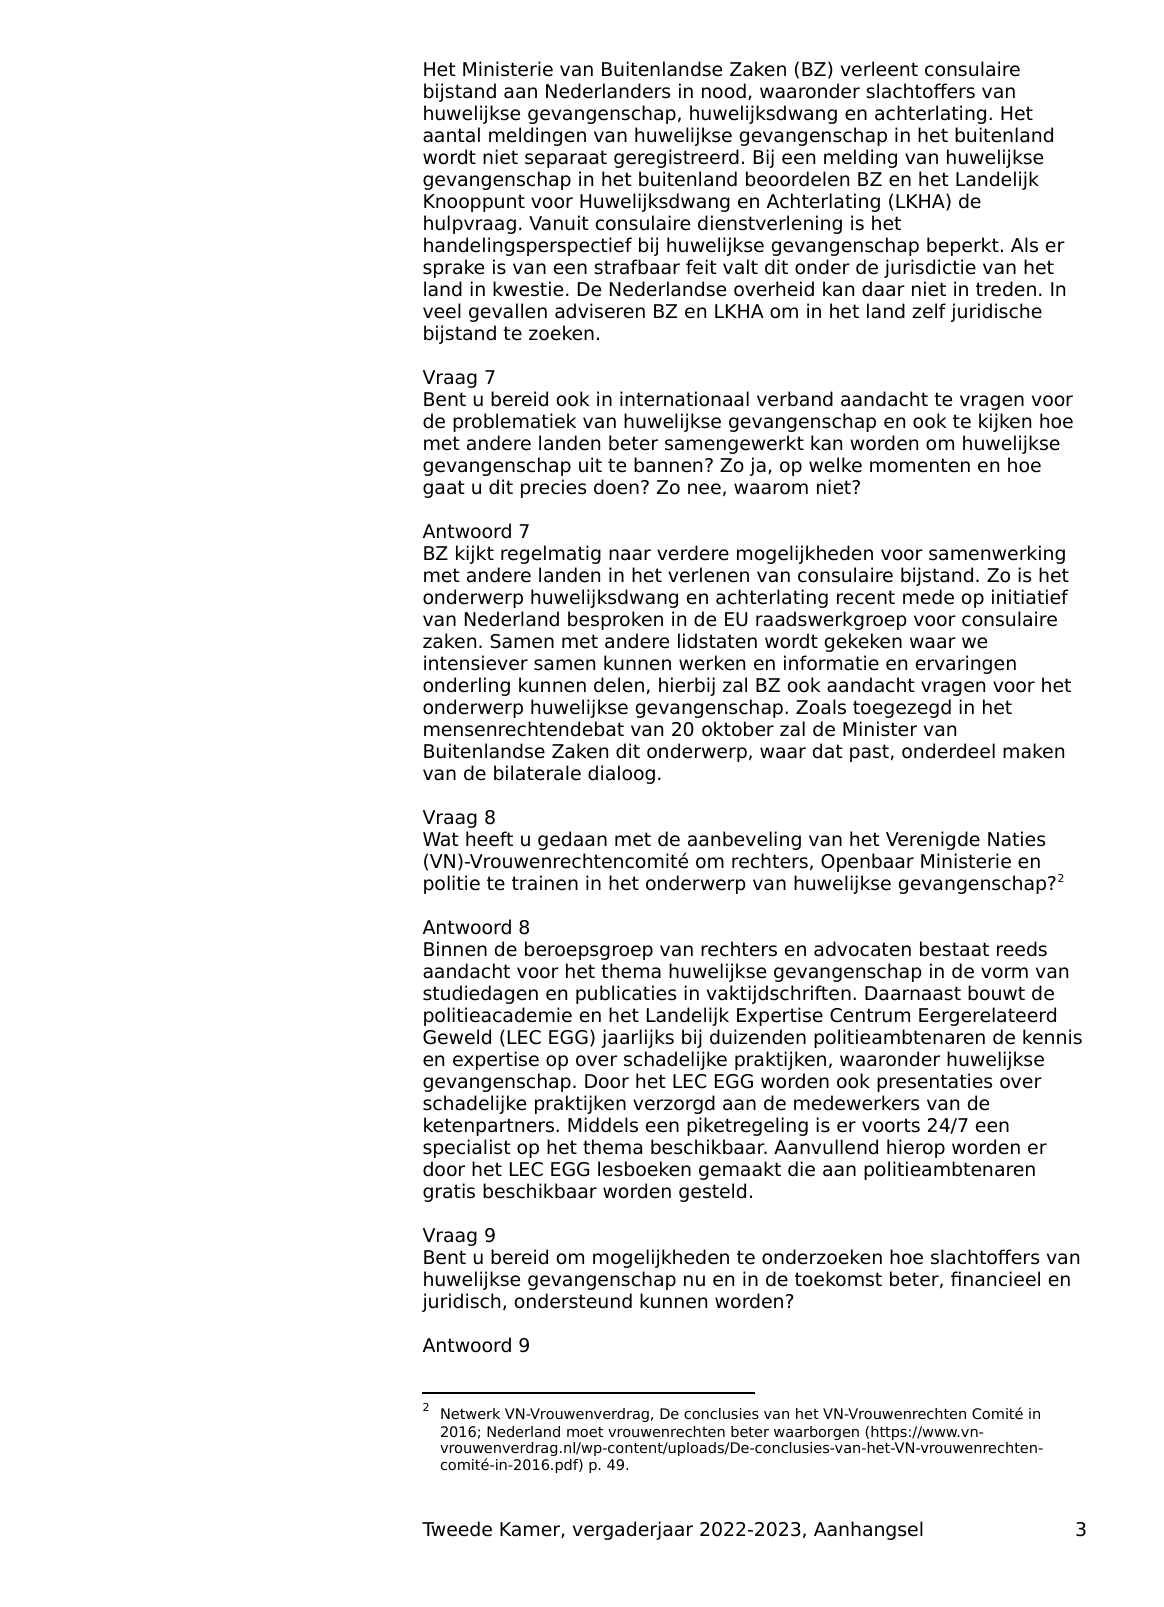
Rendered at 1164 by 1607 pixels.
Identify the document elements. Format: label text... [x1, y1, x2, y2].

text Netwerk VN-Vrouwenverdrag, De conclusies van het VN-Vrouwenrechten Comité in 2016; Nederland moet vrouwenrechten beter waarborgen (https://www.vn-vrouwenverdrag.nl/wp-content/uploads/De-conclusies-van-het-VN-vrouwenrechten-comité-in-2016.pdf) p. 49. [422, 1402, 1087, 1474]
text Antwoord 8 [422, 917, 1087, 939]
text Bent u bereid ook in internationaal verband aandacht te vragen voor de problematiek van huwelijkse gevangenschap en ook te kijken hoe met andere landen beter samengewerkt kan worden om huwelijkse gevangenschap uit te bannen? Zo ja, op welke momenten en hoe gaat u dit precies doen? Zo nee, waarom niet? [422, 389, 1087, 499]
text Bent u bereid om mogelijkheden te onderzoeken hoe slachtoffers van huwelijkse gevangenschap nu en in de toekomst beter, financieel en juridisch, ondersteund kunnen worden? [422, 1247, 1087, 1313]
text Antwoord 7 [422, 521, 1087, 543]
text Vraag 7 [422, 367, 1087, 389]
text Wat heeft u gedaan met de aanbeveling van het Verenigde Naties (VN)-Vrouwenrechtencomité om rechters, Openbaar Ministerie en politie te trainen in het onderwerp van huwelijkse gevangenschap? [422, 829, 1087, 895]
text Het Ministerie van Buitenlandse Zaken (BZ) verleent consulaire bijstand aan Nederlanders in nood, waaronder slachtoffers van huwelijkse gevangenschap, huwelijksdwang en achterlating. Het aantal meldingen van huwelijkse gevangenschap in het buitenland wordt niet separaat geregistreerd. Bij een melding van huwelijkse gevangenschap in het buitenland beoordelen BZ en het Landelijk Knooppunt voor Huwelijksdwang en Achterlating (LKHA) de hulpvraag. Vanuit consulaire dienstverlening is het handelingsperspectief bij huwelijkse gevangenschap beperkt. Als er sprake is van een strafbaar feit valt dit onder de jurisdictie van het land in kwestie. De Nederlandse overheid kan daar niet in treden. In veel gevallen adviseren BZ en LKHA om in het land zelf juridische bijstand te zoeken. [422, 59, 1087, 345]
text Vraag 8 [422, 807, 1087, 829]
text BZ kijkt regelmatig naar verdere mogelijkheden voor samenwerking met andere landen in het verlenen van consulaire bijstand. Zo is het onderwerp huwelijksdwang en achterlating recent mede op initiatief van Nederland besproken in de EU raadswerkgroep voor consulaire zaken. Samen met andere lidstaten wordt gekeken waar we intensiever samen kunnen werken en informatie en ervaringen onderling kunnen delen, hierbij zal BZ ook aandacht vragen voor het onderwerp huwelijkse gevangenschap. Zoals toegezegd in het mensenrechtendebat van 20 oktober zal de Minister van Buitenlandse Zaken dit onderwerp, waar dat past, onderdeel maken van de bilaterale dialoog. [422, 543, 1087, 785]
text Vraag 9 [422, 1225, 1087, 1247]
text Binnen de beroepsgroep van rechters en advocaten bestaat reeds aandacht voor het thema huwelijkse gevangenschap in de vorm van studiedagen en publicaties in vaktijdschriften. Daarnaast bouwt de politieacademie en het Landelijk Expertise Centrum Eergerelateerd Geweld (LEC EGG) jaarlijks bij duizenden politieambtenaren de kennis en expertise op over schadelijke praktijken, waaronder huwelijkse gevangenschap. Door het LEC EGG worden ook presentaties over schadelijke praktijken verzorgd aan de medewerkers van de ketenpartners. Middels een piketregeling is er voorts 24/7 een specialist op het thema beschikbaar. Aanvullend hierop worden er door het LEC EGG lesboeken gemaakt die aan politieambtenaren gratis beschikbaar worden gesteld. [422, 939, 1087, 1203]
text Antwoord 9 [422, 1335, 1087, 1357]
